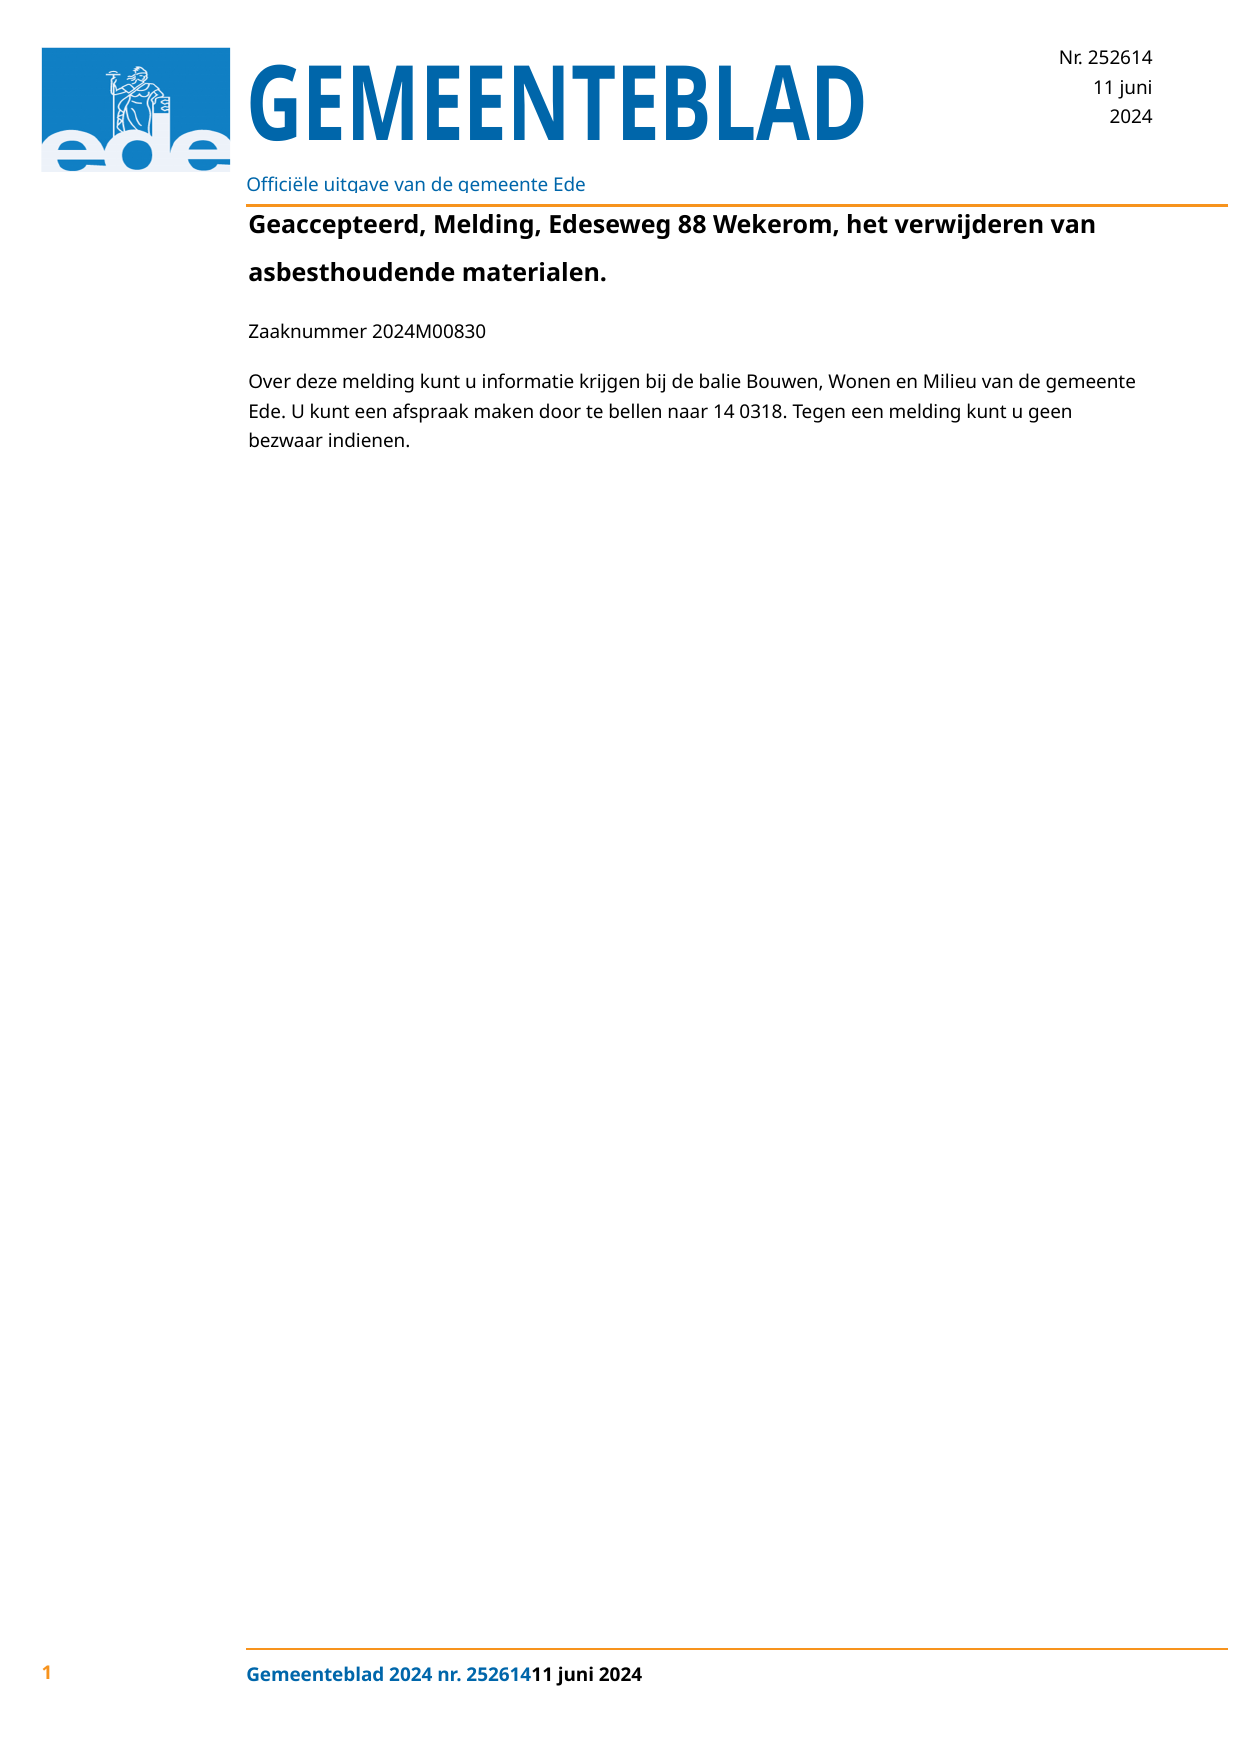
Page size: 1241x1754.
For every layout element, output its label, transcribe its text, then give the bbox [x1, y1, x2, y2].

text Geaccepteerd, Melding, Edeseweg 88 Wekerom, het verwijderen van asbesthoudende materialen. [248, 207, 1152, 288]
text Over deze melding kunt u informatie krijgen bij de balie Bouwen, Wonen en Milieu van de gemeente Ede. U kunt een afspraak maken door te bellen naar 14 0318. Tegen een melding kunt u geen bezwaar indienen. [248, 368, 1152, 453]
text Zaaknummer 2024M00830 [248, 318, 1152, 344]
picture [41, 47, 231, 172]
